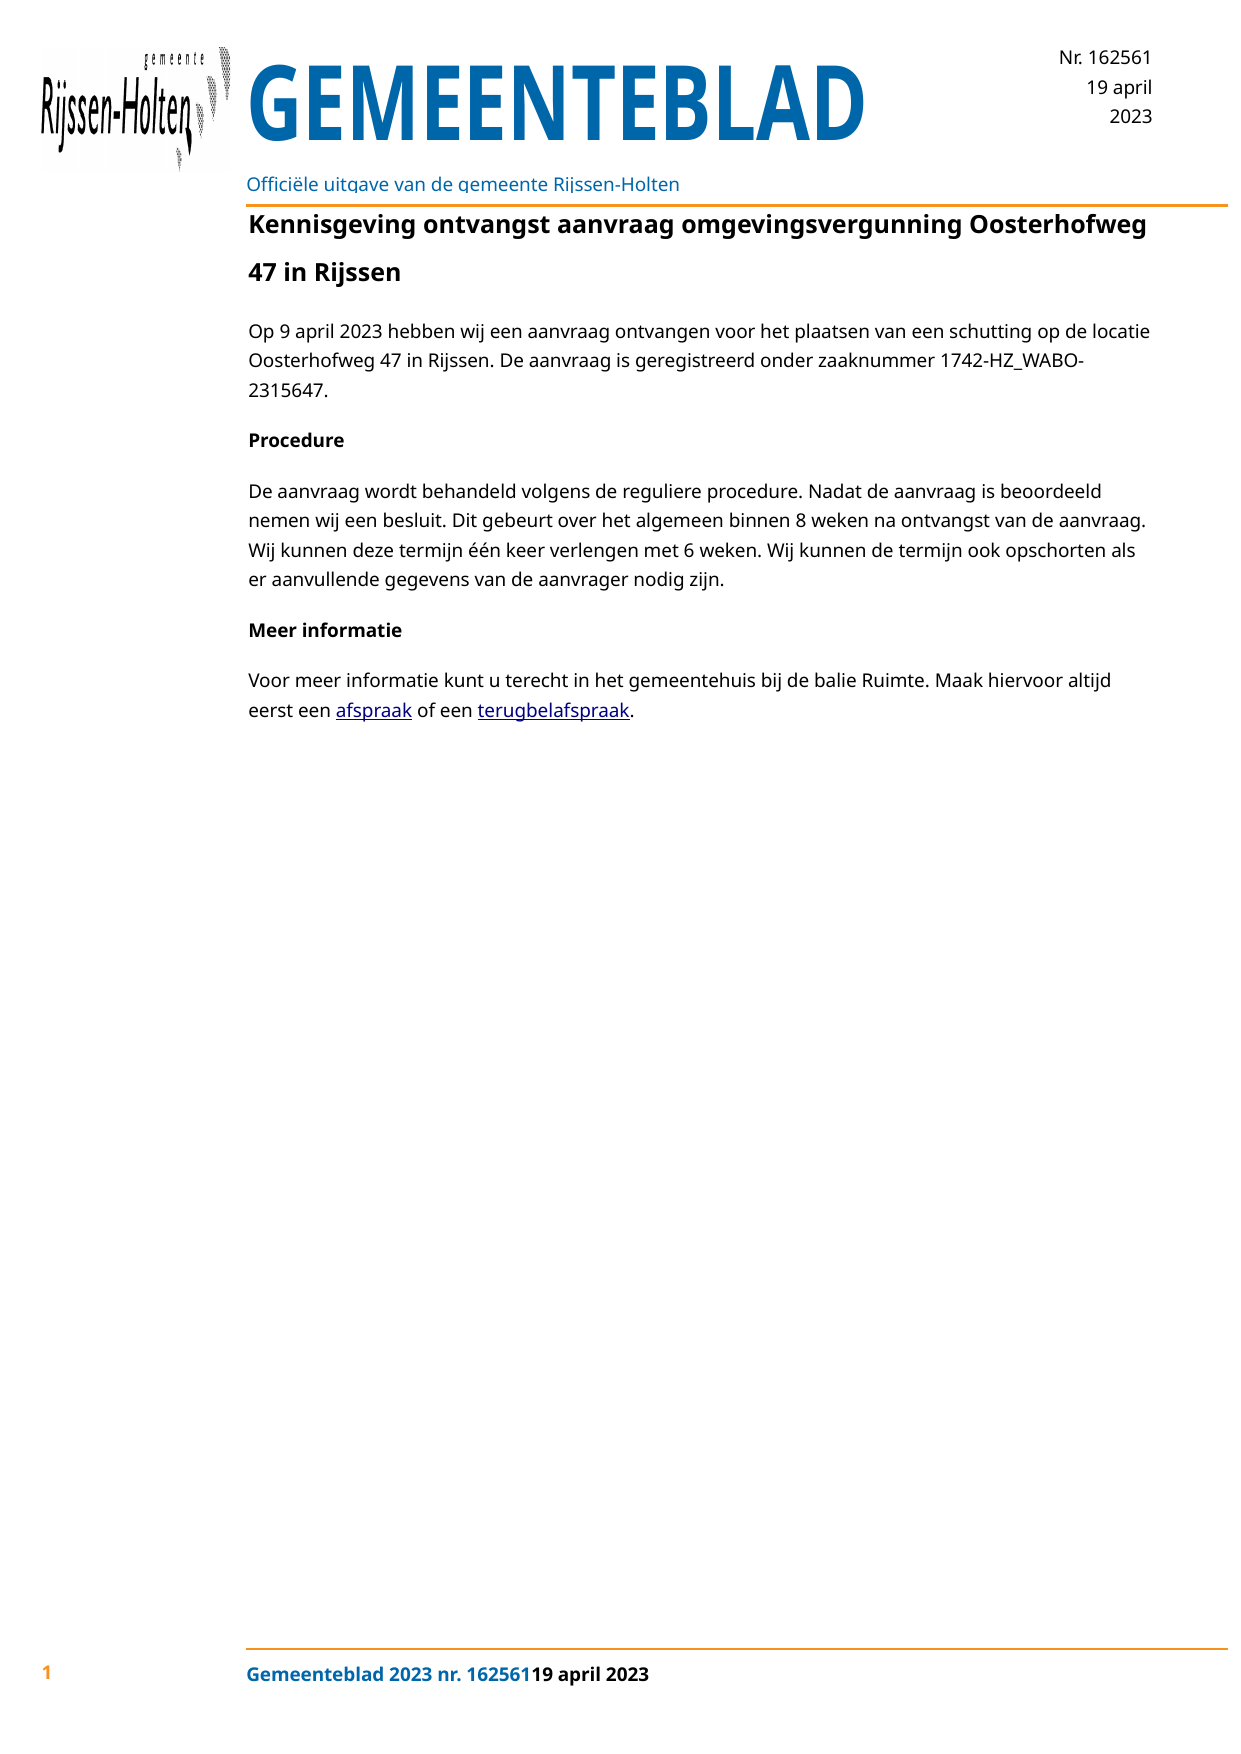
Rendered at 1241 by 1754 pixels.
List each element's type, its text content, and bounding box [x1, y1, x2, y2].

text Op 9 april 2023 hebben wij een aanvraag ontvangen voor het plaatsen van een schutting op de locatie Oosterhofweg 47 in Rijssen. De aanvraag is geregistreerd onder zaaknummer 1742-HZ_WABO-2315647. [248, 318, 1152, 403]
text Voor meer informatie kunt u terecht in het gemeentehuis bij de balie Ruimte. Maak hiervoor altijd eerst een afspraak of een terugbelafspraak. [248, 667, 1152, 723]
text Kennisgeving ontvangst aanvraag omgevingsvergunning Oosterhofweg 47 in Rijssen [248, 207, 1152, 288]
picture [41, 47, 231, 172]
text Meer informatie [248, 617, 1152, 643]
text Procedure [248, 427, 1152, 453]
text De aanvraag wordt behandeld volgens de reguliere procedure. Nadat de aanvraag is beoordeeld nemen wij een besluit. Dit gebeurt over het algemeen binnen 8 weken na ontvangst van de aanvraag. Wij kunnen deze termijn één keer verlengen met 6 weken. Wij kunnen de termijn ook opschorten als er aanvullende gegevens van de aanvrager nodig zijn. [248, 478, 1152, 592]
